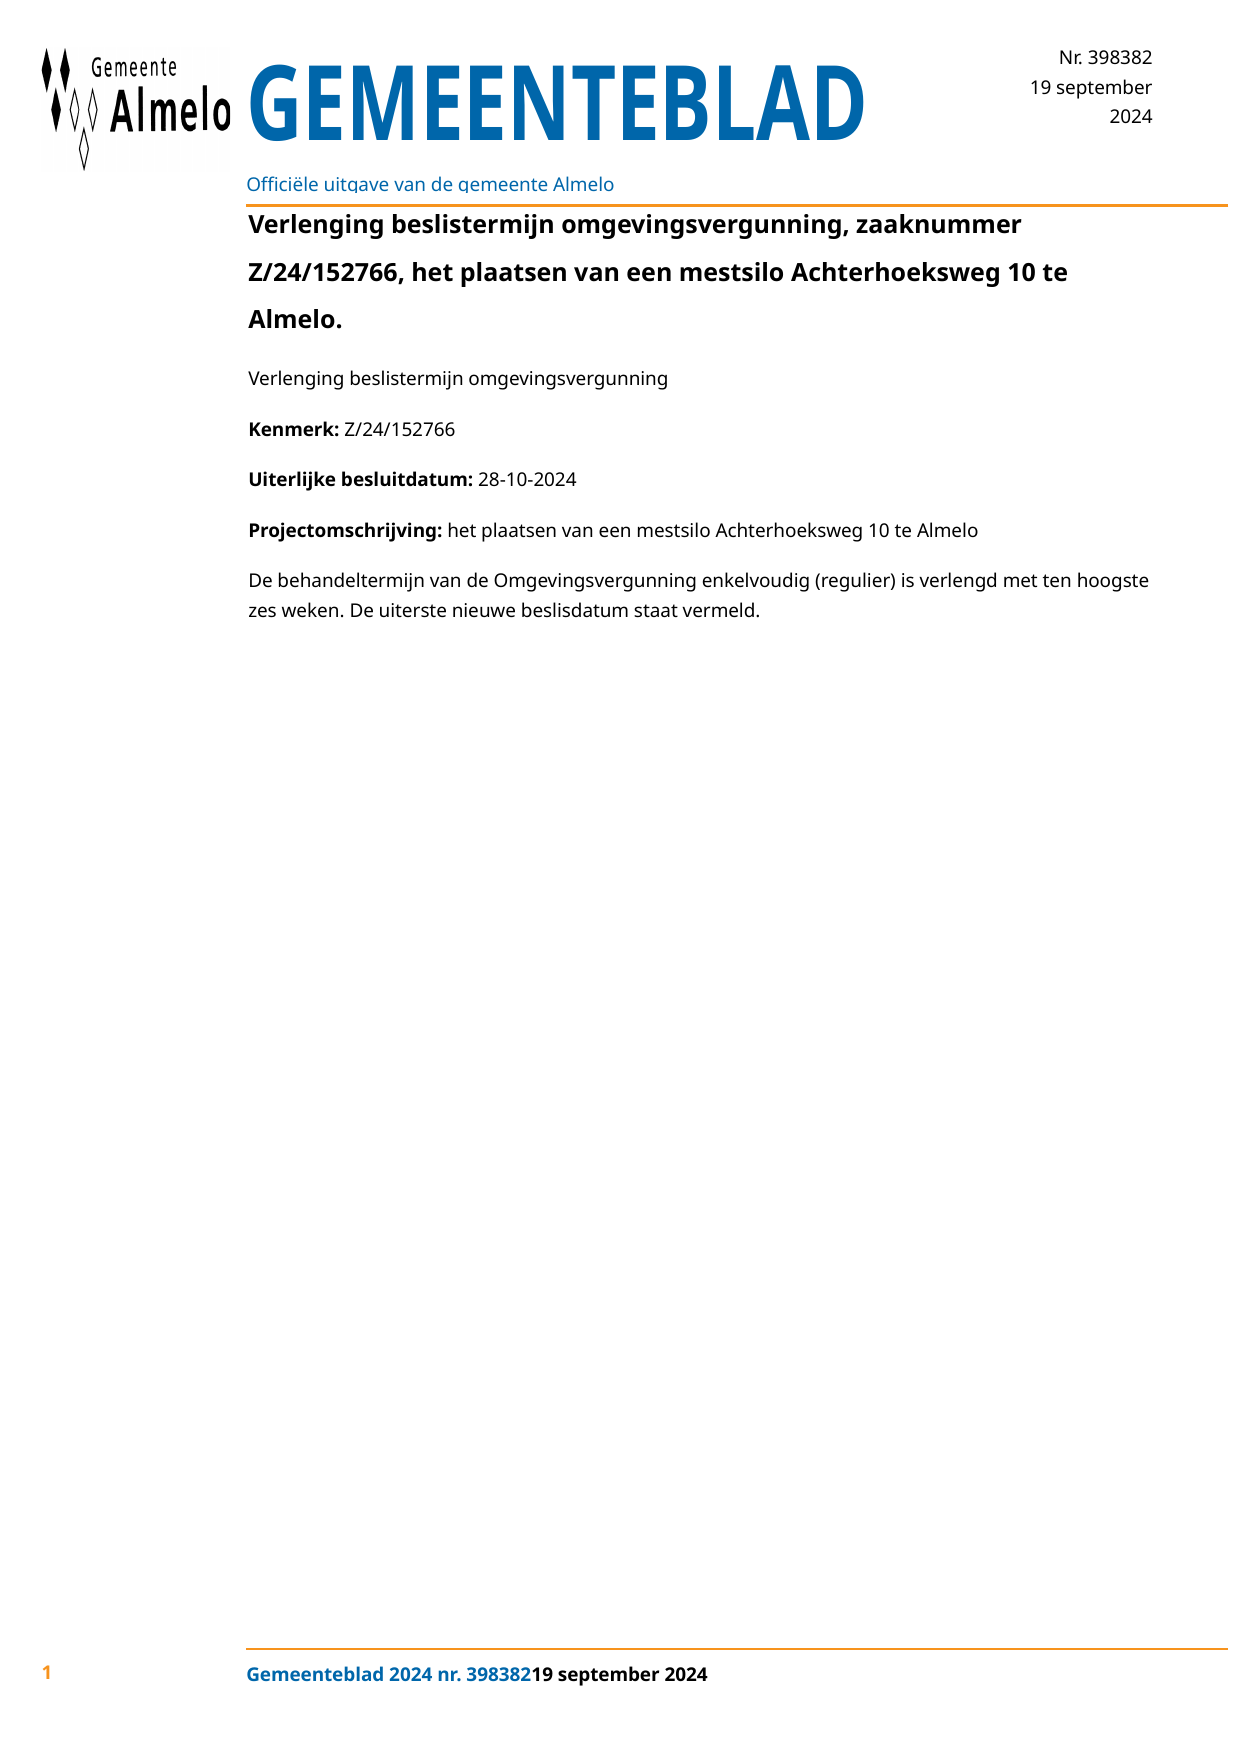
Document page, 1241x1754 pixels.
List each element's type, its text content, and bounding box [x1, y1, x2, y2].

text De behandeltermijn van de Omgevingsvergunning enkelvoudig (regulier) is verlengd met ten hoogste zes weken. De uiterste nieuwe beslisdatum staat vermeld. [248, 567, 1152, 622]
picture [41, 47, 231, 172]
text Verlenging beslistermijn omgevingsvergunning [248, 366, 1152, 391]
text Kenmerk: Z/24/152766 [248, 416, 1152, 442]
text Projectomschrijving: het plaatsen van een mestsilo Achterhoeksweg 10 te Almelo [248, 517, 1152, 542]
text Verlenging beslistermijn omgevingsvergunning, zaaknummer Z/24/152766, het plaatsen van een mestsilo Achterhoeksweg 10 te Almelo. [248, 207, 1152, 336]
text Uiterlijke besluitdatum: 28-10-2024 [248, 466, 1152, 492]
